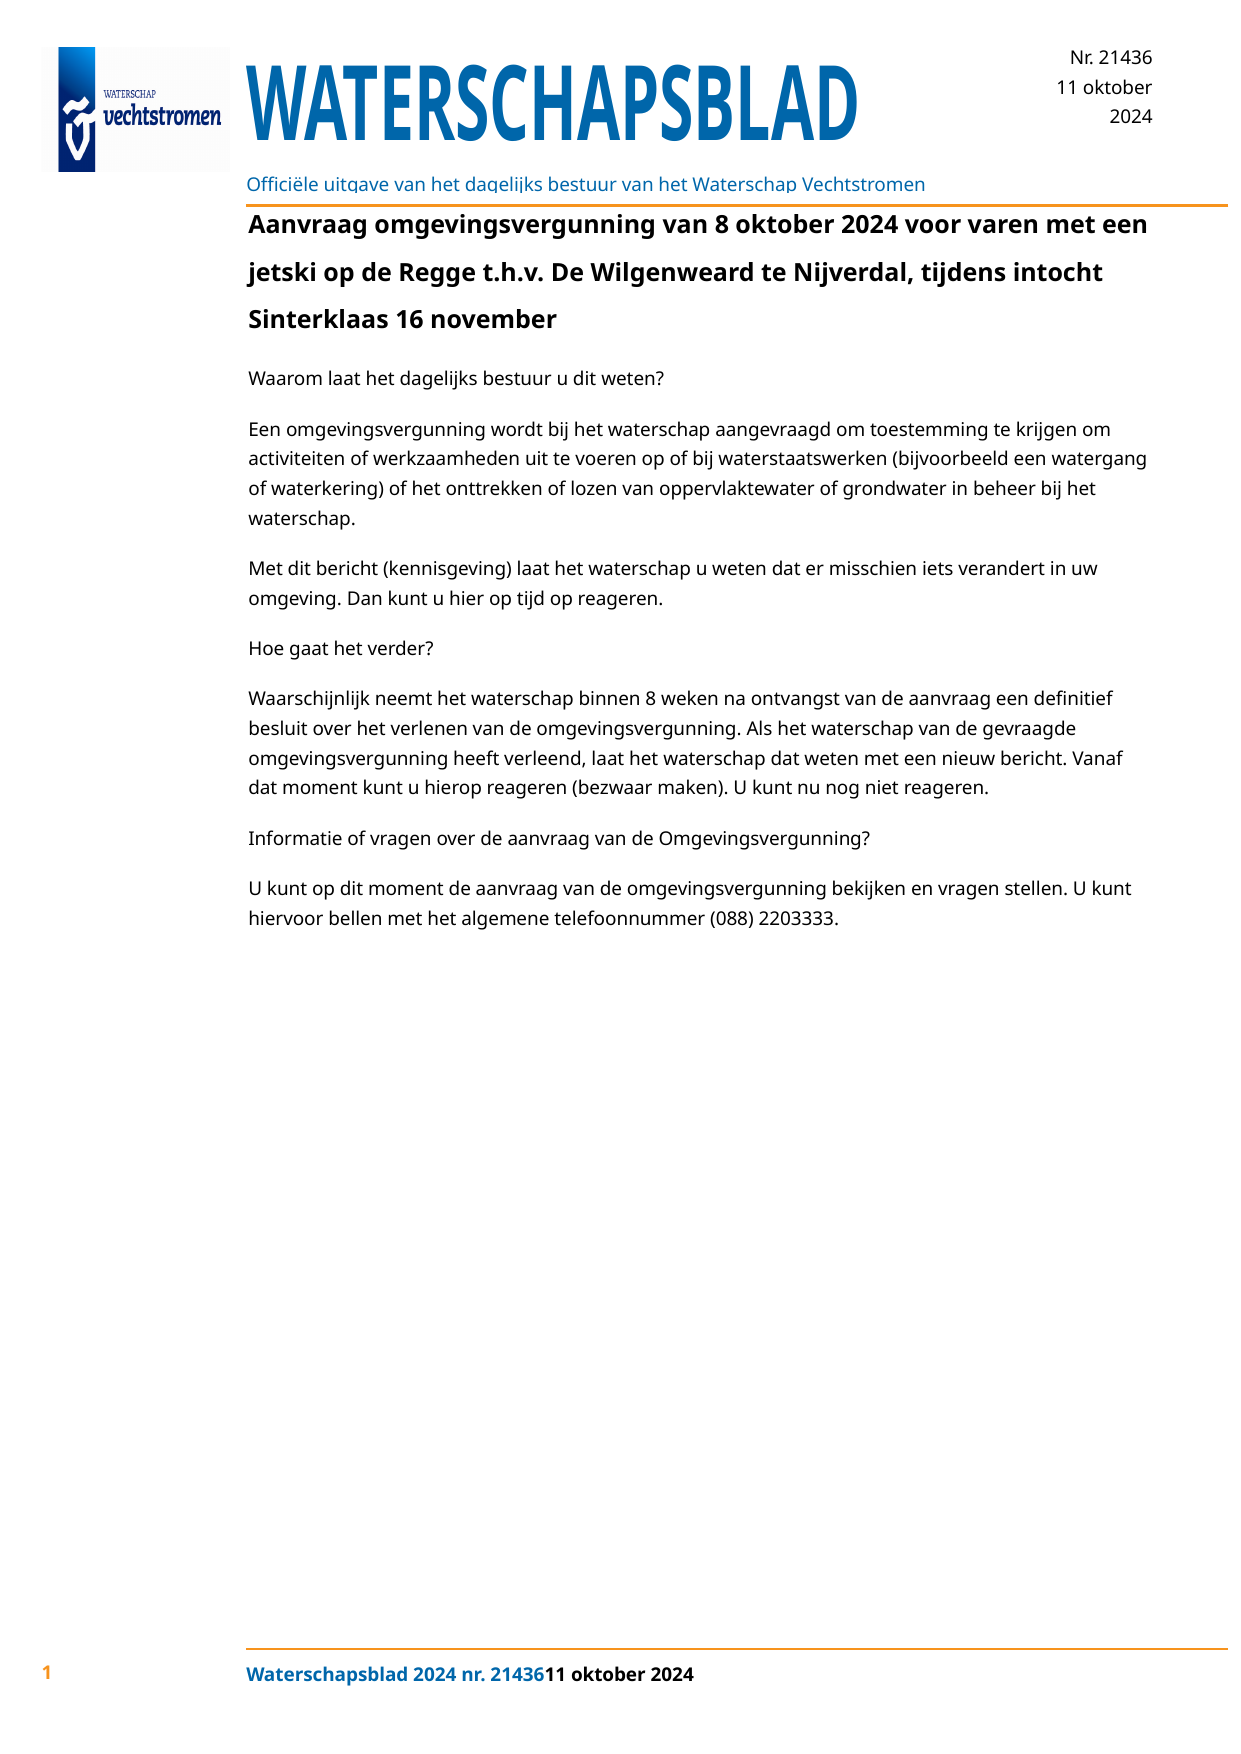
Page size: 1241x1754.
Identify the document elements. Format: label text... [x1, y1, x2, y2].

text Waarschijnlijk neemt het waterschap binnen 8 weken na ontvangst van de aanvraag een definitief besluit over het verlenen van de omgevingsvergunning. Als het waterschap van de gevraagde omgevingsvergunning heeft verleend, laat het waterschap dat weten met een nieuw bericht. Vanaf dat moment kunt u hierop reageren (bezwaar maken). U kunt nu nog niet reageren. [248, 686, 1152, 800]
text Waarom laat het dagelijks bestuur u dit weten? [248, 366, 1152, 391]
text U kunt op dit moment de aanvraag van de omgevingsvergunning bekijken en vragen stellen. U kunt hiervoor bellen met het algemene telefoonnummer (088) 2203333. [248, 875, 1152, 930]
picture [41, 47, 231, 172]
text Aanvraag omgevingsvergunning van 8 oktober 2024 voor varen met een jetski op de Regge t.h.v. De Wilgenweard te Nijverdal, tijdens intocht Sinterklaas 16 november [248, 207, 1152, 336]
text Hoe gaat het verder? [248, 635, 1152, 661]
text Informatie of vragen over de aanvraag van de Omgevingsvergunning? [248, 825, 1152, 850]
text Een omgevingsvergunning wordt bij het waterschap aangevraagd om toestemming te krijgen om activiteiten of werkzaamheden uit te voeren op of bij waterstaatswerken (bijvoorbeeld een watergang of waterkering) of het onttrekken of lozen van oppervlaktewater of grondwater in beheer bij het waterschap. [248, 416, 1152, 530]
text Met dit bericht (kennisgeving) laat het waterschap u weten dat er misschien iets verandert in uw omgeving. Dan kunt u hier op tijd op reageren. [248, 555, 1152, 610]
